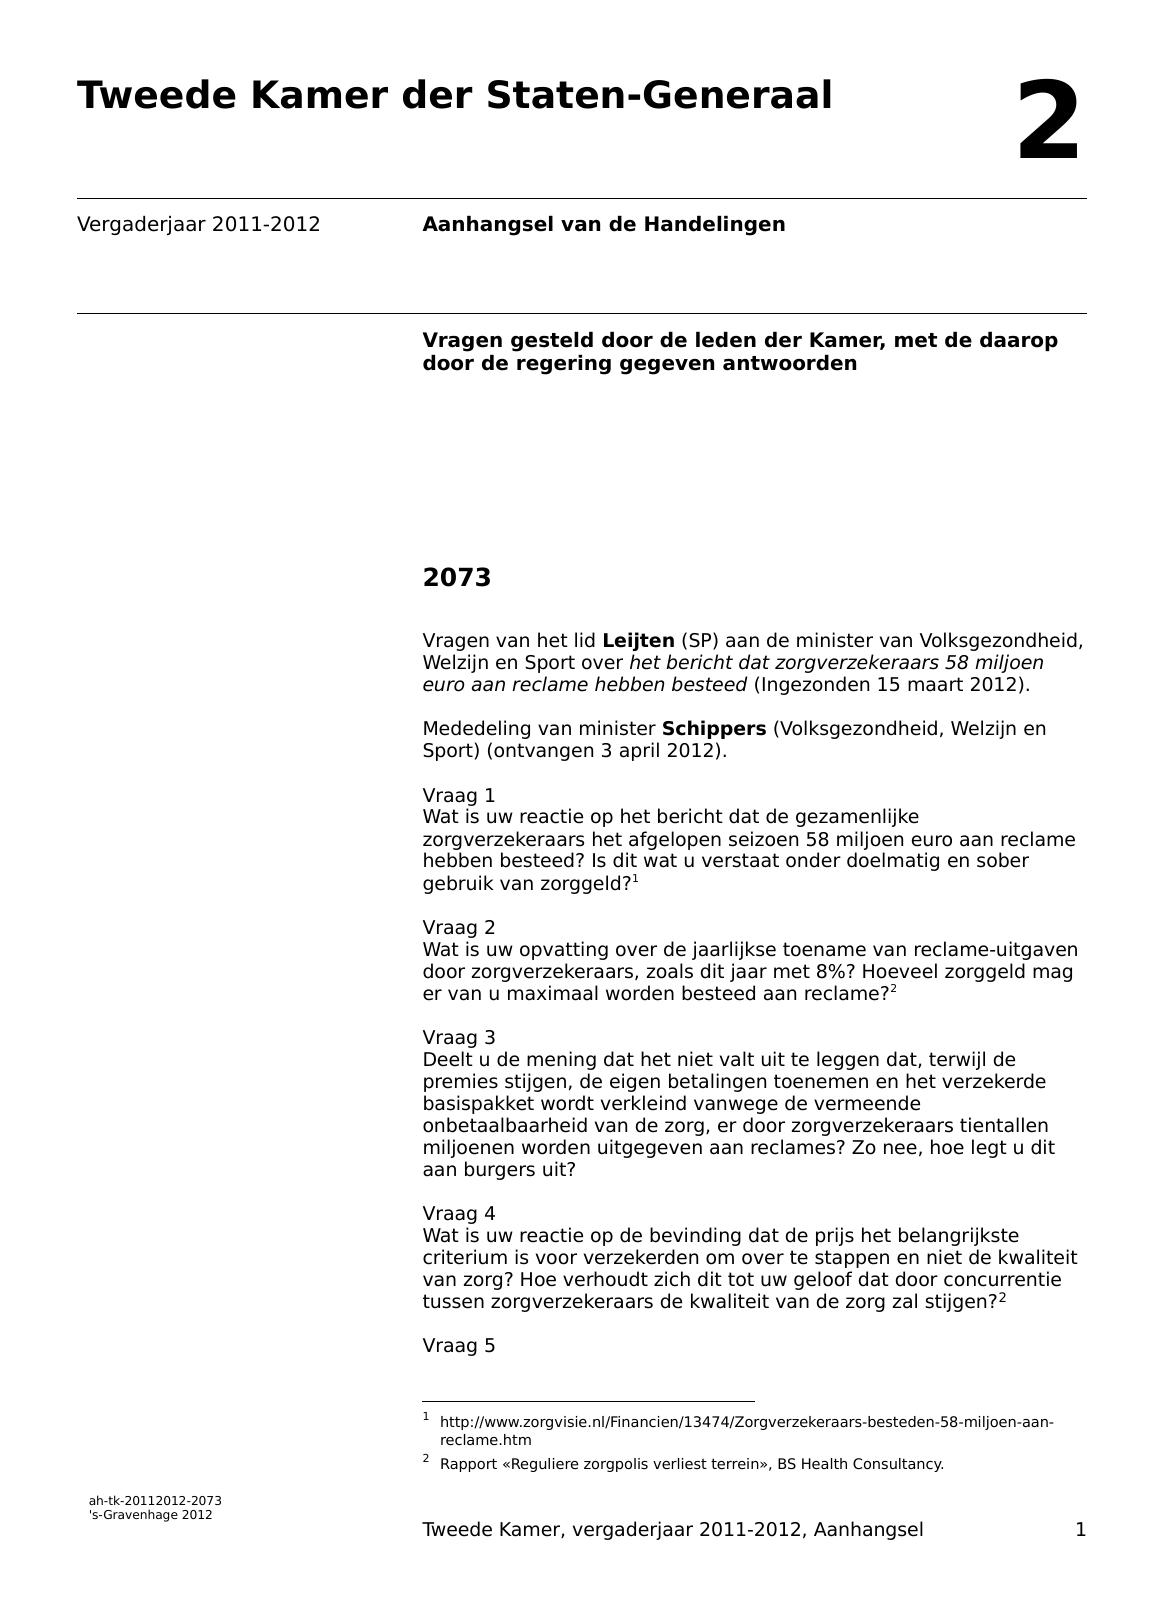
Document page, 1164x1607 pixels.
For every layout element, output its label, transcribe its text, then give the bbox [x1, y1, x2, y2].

text Vraag 2 [422, 917, 1087, 938]
text Rapport «Reguliere zorgpolis verliest terrein», BS Health Consultancy. [422, 1452, 1087, 1474]
text http://www.zorgvisie.nl/Financien/13474/Zorgverzekeraars-besteden-58-miljoen-aan-reclame.htm [422, 1410, 1087, 1449]
table_cell Vergaderjaar 2011-2012 [77, 199, 422, 313]
text Wat is uw reactie op het bericht dat de gezamenlijke zorgverzekeraars het afgelopen seizoen 58 miljoen euro aan reclame hebben besteed? Is dit wat u verstaat onder doelmatig en sober gebruik van zorggeld? [422, 806, 1087, 894]
table_cell Vragen gesteld door de leden der Kamer, met de daarop door de regering gegeven antwoorden [422, 314, 1087, 375]
table_cell Aanhangsel van de Handelingen [422, 199, 1087, 313]
text 's-Gravenhage 2012 [88, 1508, 323, 1522]
text Vraag 4 [422, 1203, 1087, 1225]
table_header Tweede Kamer der Staten-Generaal [77, 59, 886, 198]
text Wat is uw reactie op de bevinding dat de prijs het belangrijkste criterium is voor verzekerden om over te stappen en niet de kwaliteit van zorg? Hoe verhoudt zich dit tot uw geloof dat door concurrentie tussen zorgverzekeraars de kwaliteit van de zorg zal stijgen?2 [422, 1225, 1087, 1313]
text Vraag 3 [422, 1027, 1087, 1049]
text Vraag 1 [422, 784, 1087, 806]
text 2073 [422, 563, 1087, 592]
table_header 2 [886, 59, 1087, 198]
table_cell [77, 314, 422, 375]
text Deelt u de mening dat het niet valt uit te leggen dat, terwijl de premies stijgen, de eigen betalingen toenemen en het verzekerde basispakket wordt verkleind vanwege de vermeende onbetaalbaarheid van de zorg, er door zorgverzekeraars tientallen miljoenen worden uitgegeven aan reclames? Zo nee, hoe legt u dit aan burgers uit? [422, 1049, 1087, 1181]
text Mededeling van minister Schippers (Volksgezondheid, Welzijn en Sport) (ontvangen 3 april 2012). [422, 718, 1087, 762]
text Vraag 5 [422, 1335, 1087, 1357]
text Vragen van het lid Leijten (SP) aan de minister van Volksgezondheid, Welzijn en Sport over het bericht dat zorgverzekeraars 58 miljoen euro aan reclame hebben besteed (Ingezonden 15 maart 2012). [422, 630, 1087, 696]
text Wat is uw opvatting over de jaarlijkse toename van reclame-uitgaven door zorgverzekeraars, zoals dit jaar met 8%? Hoeveel zorggeld mag er van u maximaal worden besteed aan reclame? [422, 938, 1087, 1004]
text ah-tk-20112012-2073 [88, 1494, 323, 1508]
